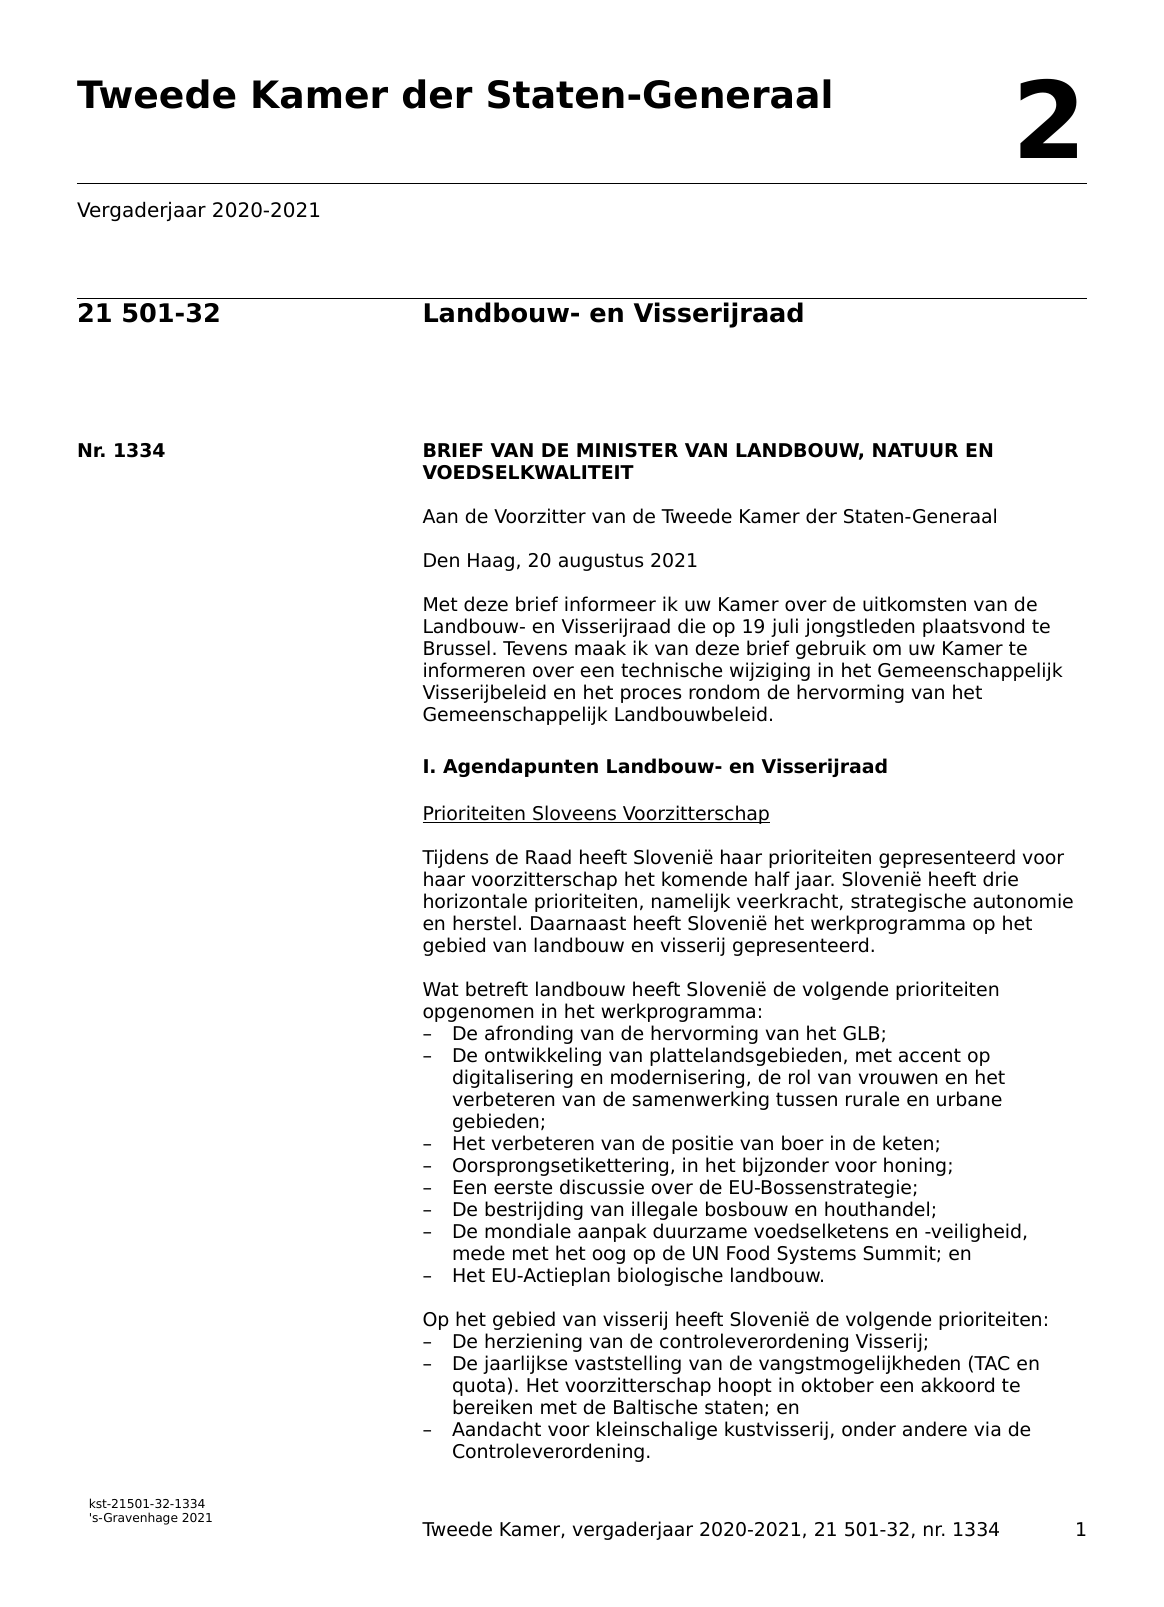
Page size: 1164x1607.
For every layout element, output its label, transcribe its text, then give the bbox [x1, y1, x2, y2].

text – Oorsprongsetikettering, in het bijzonder voor honing; [422, 1155, 1087, 1177]
table_cell Vergaderjaar 2020-2021 [77, 184, 1087, 298]
text – De ontwikkeling van plattelandsgebieden, met accent op digitalisering en modernisering, de rol van vrouwen en het verbeteren van de samenwerking tussen rurale en urbane gebieden; [422, 1045, 1087, 1133]
text – De mondiale aanpak duurzame voedselketens en -veiligheid, mede met het oog op de UN Food Systems Summit; en [422, 1221, 1087, 1265]
subtitle Nr. 1334 BRIEF VAN DE MINISTER VAN LANDBOUW, NATUUR EN VOEDSELKWALITEIT [77, 440, 1087, 484]
text 's-Gravenhage 2021 [88, 1511, 323, 1525]
text kst-21501-32-1334 [88, 1497, 323, 1511]
text – De afronding van de hervorming van het GLB; [422, 1023, 1087, 1045]
text – De bestrijding van illegale bosbouw en houthandel; [422, 1199, 1087, 1221]
text Aan de Voorzitter van de Tweede Kamer der Staten-Generaal [422, 506, 1087, 528]
text Wat betreft landbouw heeft Slovenië de volgende prioriteiten opgenomen in het werkprogramma: [422, 979, 1087, 1023]
subtitle I. Agendapunten Landbouw- en Visserijraad [422, 756, 1087, 778]
table_header Tweede Kamer der Staten-Generaal [77, 59, 886, 183]
text Met deze brief informeer ik uw Kamer over de uitkomsten van de Landbouw- en Visserijraad die op 19 juli jongstleden plaatsvond te Brussel. Tevens maak ik van deze brief gebruik om uw Kamer te informeren over een technische wijziging in het Gemeenschappelijk Visserijbeleid en het proces rondom de hervorming van het Gemeenschappelijk Landbouwbeleid. [422, 594, 1087, 726]
text – Aandacht voor kleinschalige kustvisserij, onder andere via de Controleverordening. [422, 1419, 1087, 1463]
text – Een eerste discussie over de EU-Bossenstrategie; [422, 1177, 1087, 1199]
text – Het verbeteren van de positie van boer in de keten; [422, 1133, 1087, 1155]
text Den Haag, 20 augustus 2021 [422, 550, 1087, 572]
subtitle Prioriteiten Sloveens Voorzitterschap [422, 803, 1087, 825]
text – De herziening van de controleverordening Visserij; [422, 1331, 1087, 1353]
text Tijdens de Raad heeft Slovenië haar prioriteiten gepresenteerd voor haar voorzitterschap het komende half jaar. Slovenië heeft drie horizontale prioriteiten, namelijk veerkracht, strategische autonomie en herstel. Daarnaast heeft Slovenië het werkprogramma op het gebied van landbouw en visserij gepresenteerd. [422, 847, 1087, 957]
subtitle 21 501-32 Landbouw- en Visserijraad [77, 299, 1087, 329]
text – Het EU-Actieplan biologische landbouw. [422, 1265, 1087, 1287]
text Op het gebied van visserij heeft Slovenië de volgende prioriteiten: [422, 1309, 1087, 1331]
text – De jaarlijkse vaststelling van de vangstmogelijkheden (TAC en quota). Het voorzitterschap hoopt in oktober een akkoord te bereiken met de Baltische staten; en [422, 1353, 1087, 1419]
table_header 2 [886, 59, 1087, 183]
